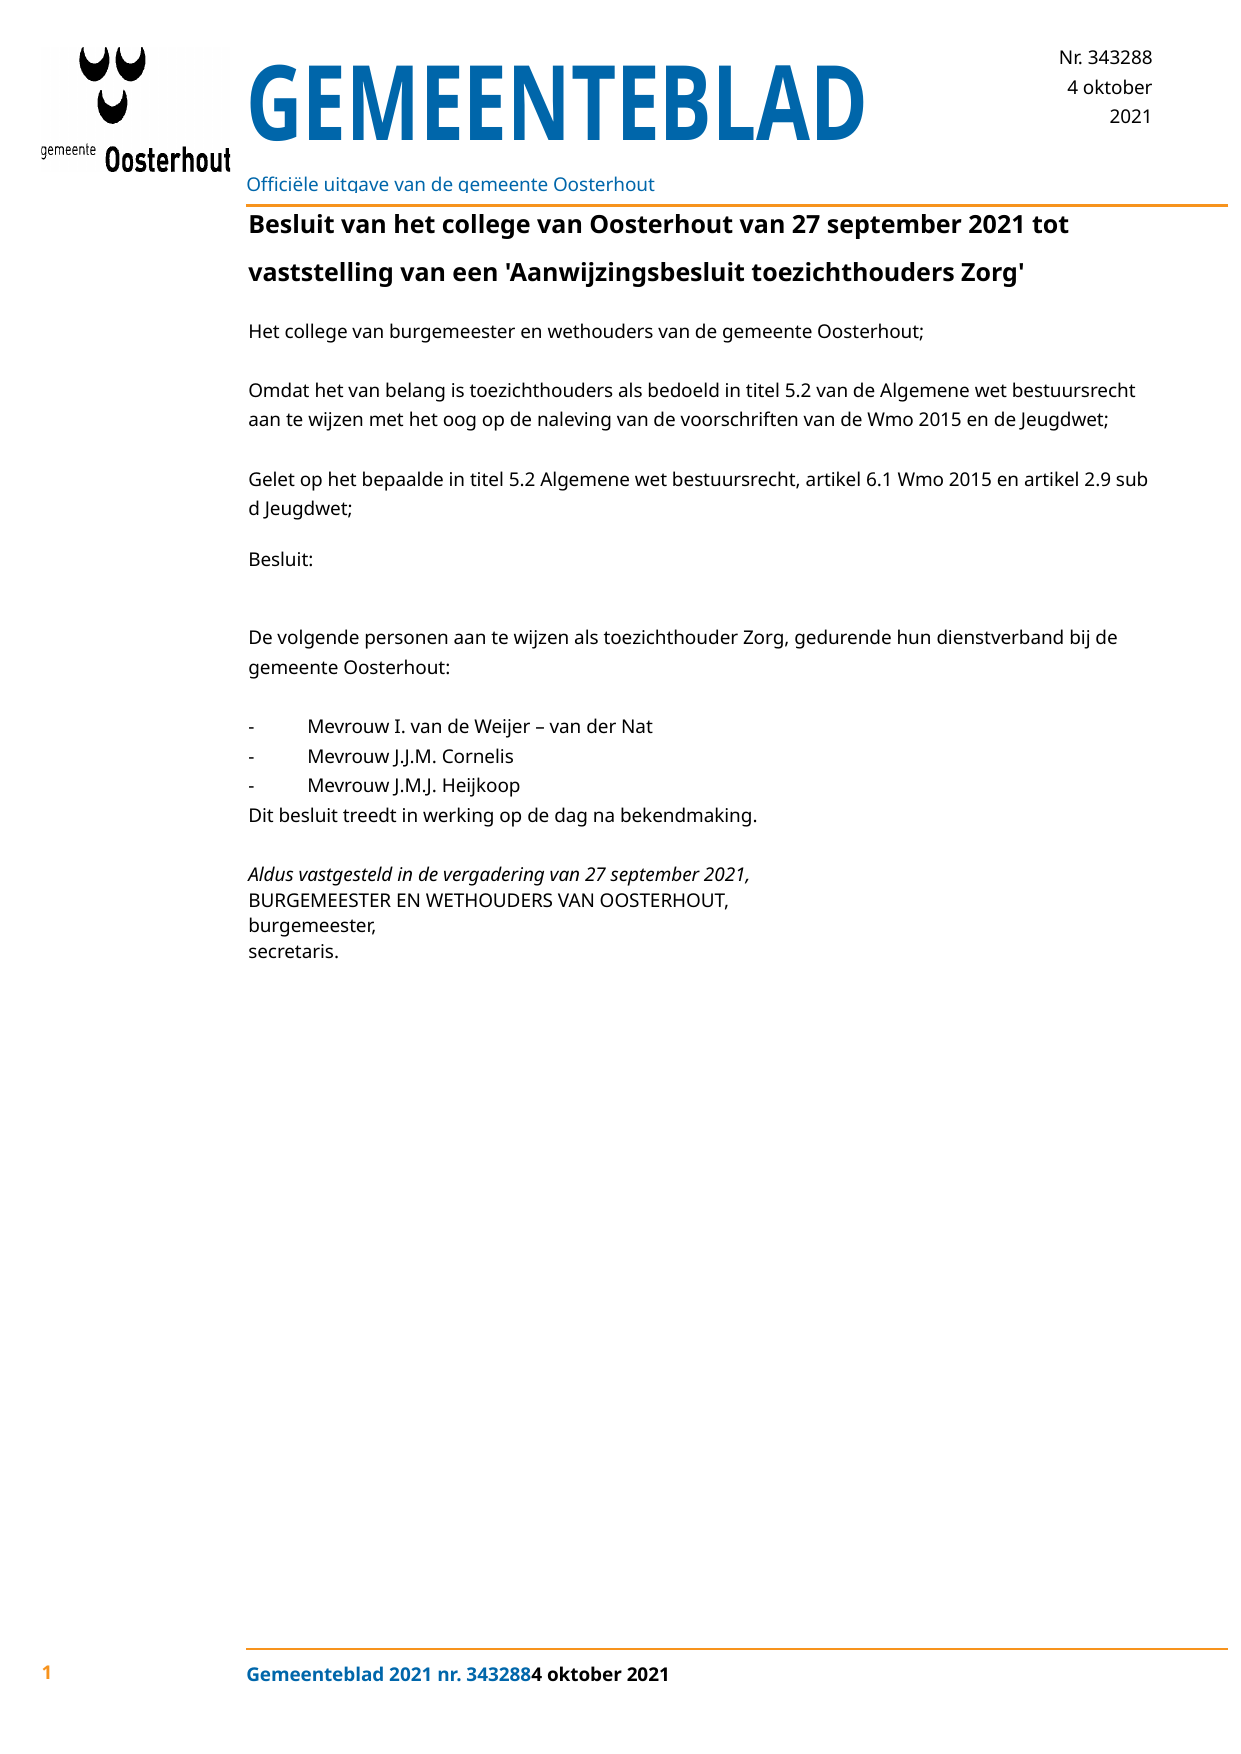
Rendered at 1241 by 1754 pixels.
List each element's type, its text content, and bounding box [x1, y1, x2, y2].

text Besluit van het college van Oosterhout van 27 september 2021 tot vaststelling van een 'Aanwijzingsbesluit toezichthouders Zorg' [248, 207, 1152, 288]
text Besluit: [248, 546, 1152, 571]
list Mevrouw I. van de Weijer – van der Nat [248, 713, 1152, 739]
text Omdat het van belang is toezichthouders als bedoeld in titel 5.2 van de Algemene wet bestuursrecht aan te wijzen met het oog op de naleving van de voorschriften van de Wmo 2015 en de Jeugdwet; [248, 377, 1152, 432]
list Mevrouw J.J.M. Cornelis [248, 743, 1152, 769]
text Dit besluit treedt in werking op de dag na bekendmaking. [248, 802, 1152, 828]
text Het college van burgemeester en wethouders van de gemeente Oosterhout; [248, 318, 1152, 344]
text burgemeester, [248, 913, 1152, 938]
picture [41, 47, 231, 172]
text De volgende personen aan te wijzen als toezichthouder Zorg, gedurende hun dienstverband bij de gemeente Oosterhout: [248, 624, 1152, 680]
text BURGEMEESTER EN WETHOUDERS VAN OOSTERHOUT, [248, 887, 1152, 913]
text Gelet op het bepaalde in titel 5.2 Algemene wet bestuursrecht, artikel 6.1 Wmo 2015 en artikel 2.9 sub d Jeugdwet; [248, 466, 1152, 521]
list Mevrouw J.M.J. Heijkoop [248, 772, 1152, 798]
text Aldus vastgesteld in de vergadering van 27 september 2021, [248, 861, 1152, 887]
text secretaris. [248, 938, 1152, 964]
